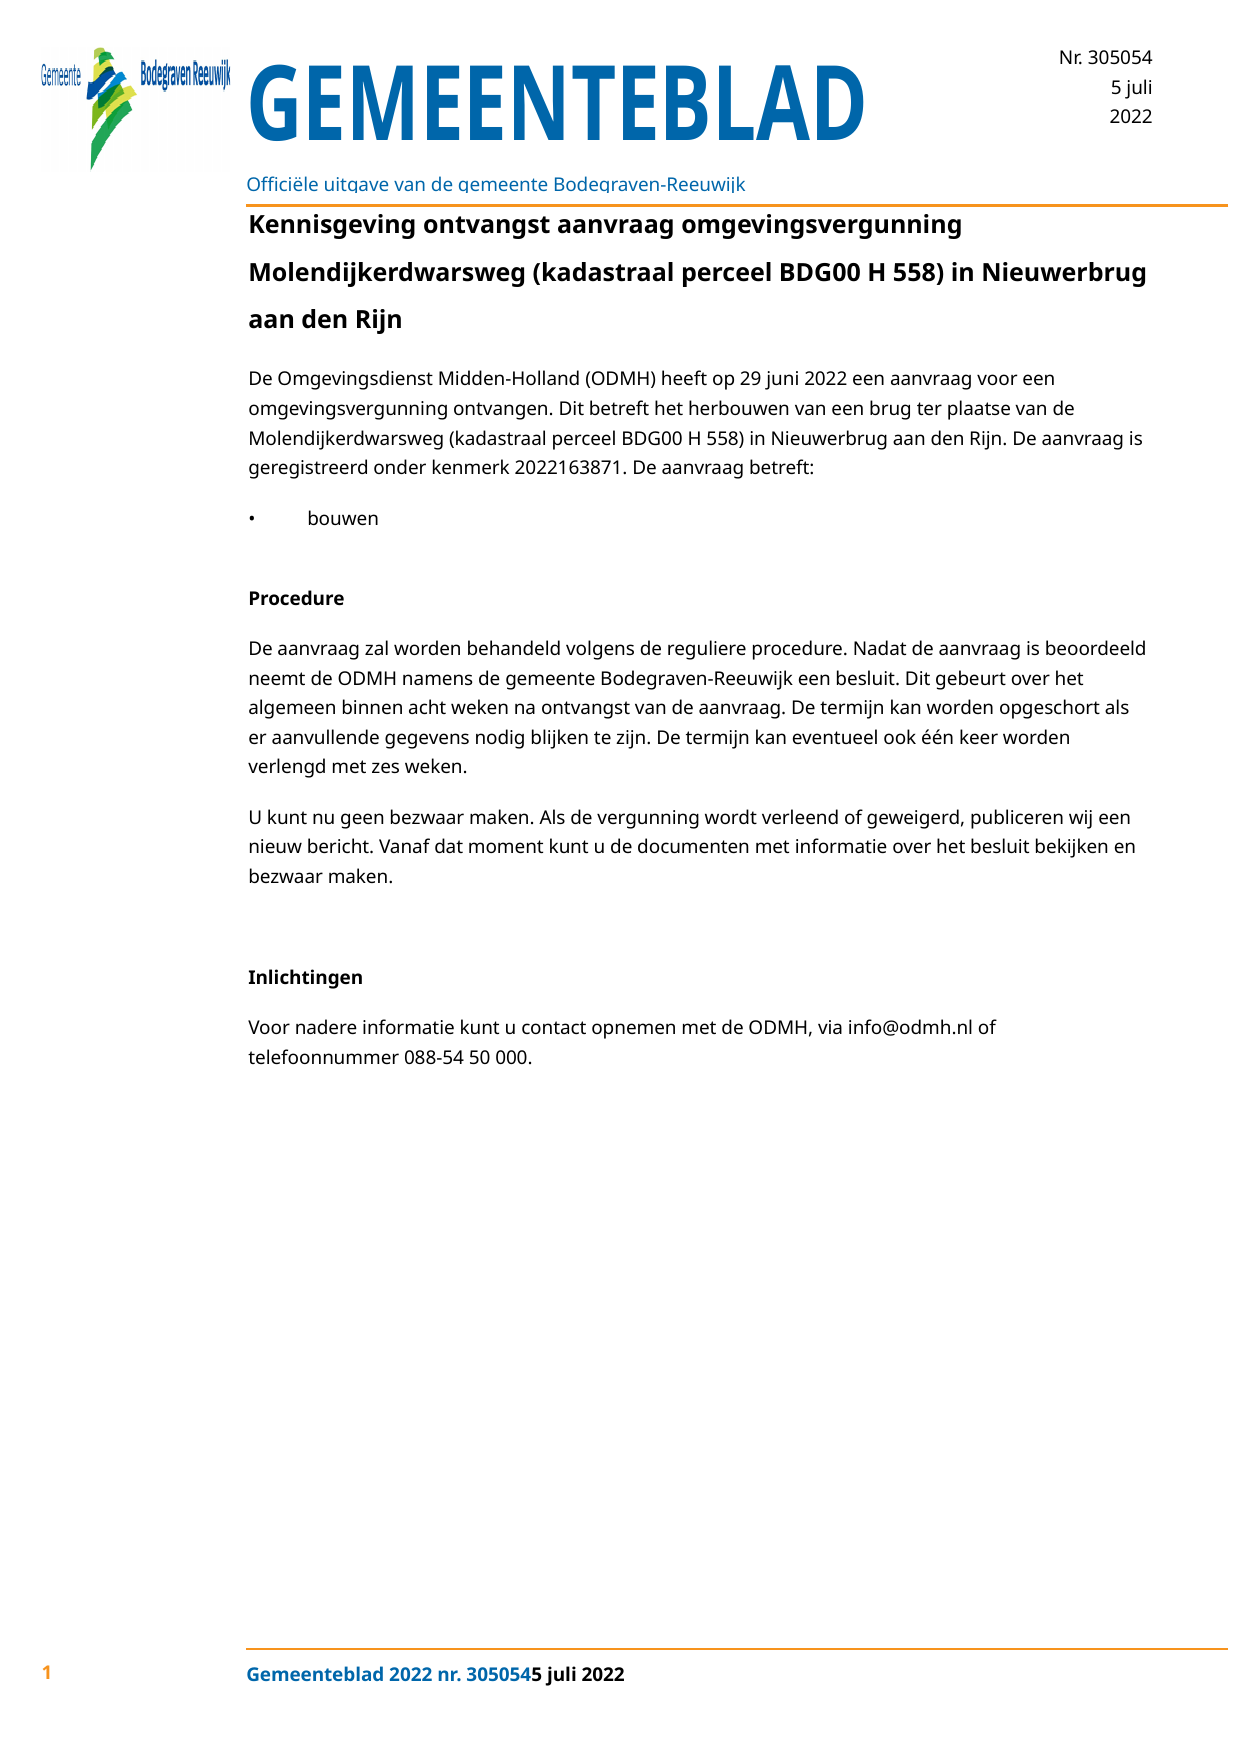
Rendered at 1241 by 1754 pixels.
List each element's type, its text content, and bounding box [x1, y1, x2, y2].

picture [41, 47, 231, 172]
text Voor nadere informatie kunt u contact opnemen met de ODMH, via info@odmh.nl of telefoonnummer 088-54 50 000. [248, 1014, 1152, 1069]
text Procedure [248, 585, 1152, 610]
list bouwen [248, 505, 1152, 530]
text De aanvraag zal worden behandeld volgens de reguliere procedure. Nadat de aanvraag is beoordeeld neemt de ODMH namens de gemeente Bodegraven-Reeuwijk een besluit. Dit gebeurt over het algemeen binnen acht weken na ontvangst van de aanvraag. De termijn kan worden opgeschort als er aanvullende gegevens nodig blijken te zijn. De termijn kan eventueel ook één keer worden verlengd met zes weken. [248, 635, 1152, 779]
text U kunt nu geen bezwaar maken. Als de vergunning wordt verleend of geweigerd, publiceren wij een nieuw bericht. Vanaf dat moment kunt u de documenten met informatie over het besluit bekijken en bezwaar maken. [248, 804, 1152, 889]
text Inlichtingen [248, 964, 1152, 989]
text De Omgevingsdienst Midden-Holland (ODMH) heeft op 29 juni 2022 een aanvraag voor een omgevingsvergunning ontvangen. Dit betreft het herbouwen van een brug ter plaatse van de Molendijkerdwarsweg (kadastraal perceel BDG00 H 558) in Nieuwerbrug aan den Rijn. De aanvraag is geregistreerd onder kenmerk 2022163871. De aanvraag betreft: [248, 366, 1152, 480]
text Kennisgeving ontvangst aanvraag omgevingsvergunning Molendijkerdwarsweg (kadastraal perceel BDG00 H 558) in Nieuwerbrug aan den Rijn [248, 207, 1152, 336]
